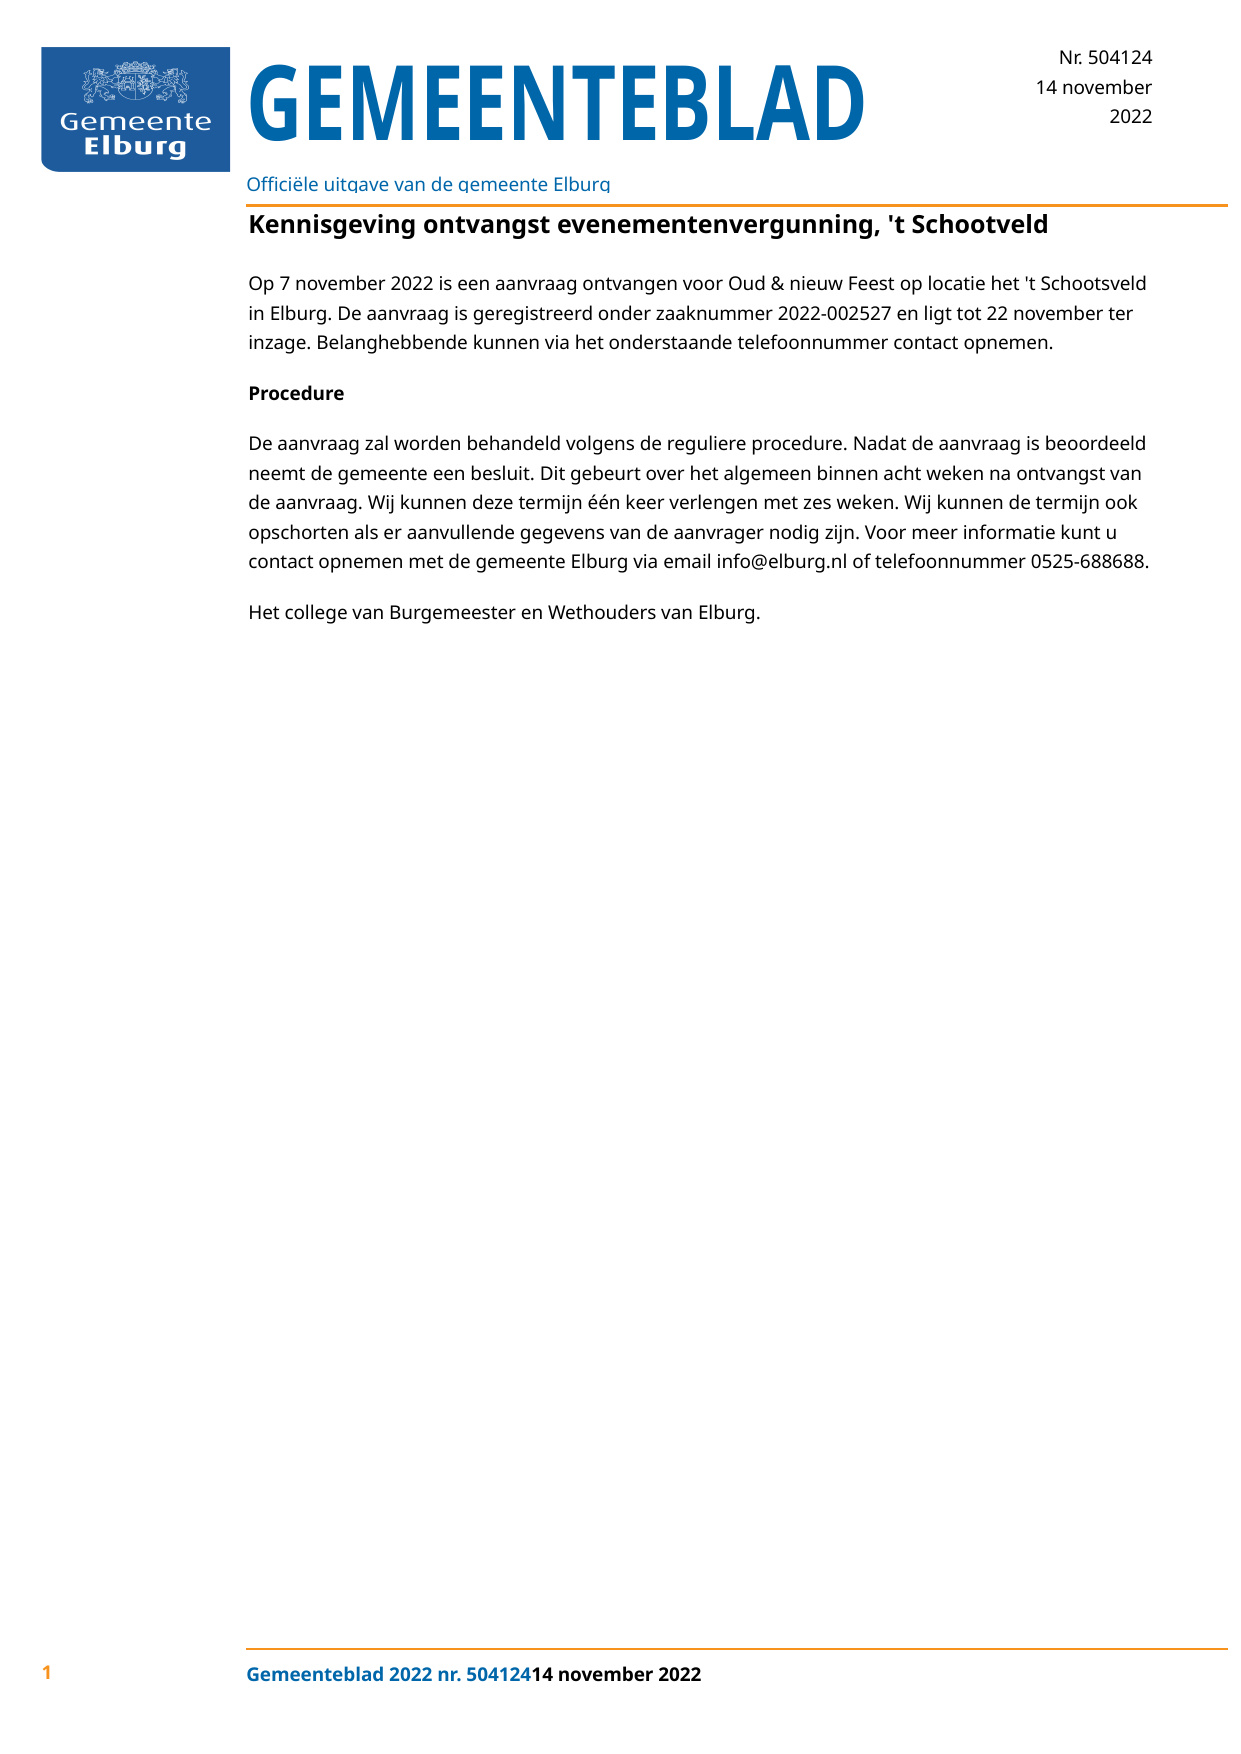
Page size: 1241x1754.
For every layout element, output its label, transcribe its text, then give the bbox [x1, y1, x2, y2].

text De aanvraag zal worden behandeld volgens de reguliere procedure. Nadat de aanvraag is beoordeeld neemt de gemeente een besluit. Dit gebeurt over het algemeen binnen acht weken na ontvangst van de aanvraag. Wij kunnen deze termijn één keer verlengen met zes weken. Wij kunnen de termijn ook opschorten als er aanvullende gegevens van de aanvrager nodig zijn. Voor meer informatie kunt u contact opnemen met de gemeente Elburg via email info@elburg.nl of telefoonnummer 0525-688688. [248, 430, 1152, 574]
text Op 7 november 2022 is een aanvraag ontvangen voor Oud & nieuw Feest op locatie het 't Schootsveld in Elburg. De aanvraag is geregistreerd onder zaaknummer 2022-002527 en ligt tot 22 november ter inzage. Belanghebbende kunnen via het onderstaande telefoonnummer contact opnemen. [248, 270, 1152, 355]
picture [41, 47, 231, 172]
text Procedure [248, 380, 1152, 406]
text Het college van Burgemeester en Wethouders van Elburg. [248, 599, 1152, 625]
text Kennisgeving ontvangst evenementenvergunning, 't Schootveld [248, 207, 1152, 241]
